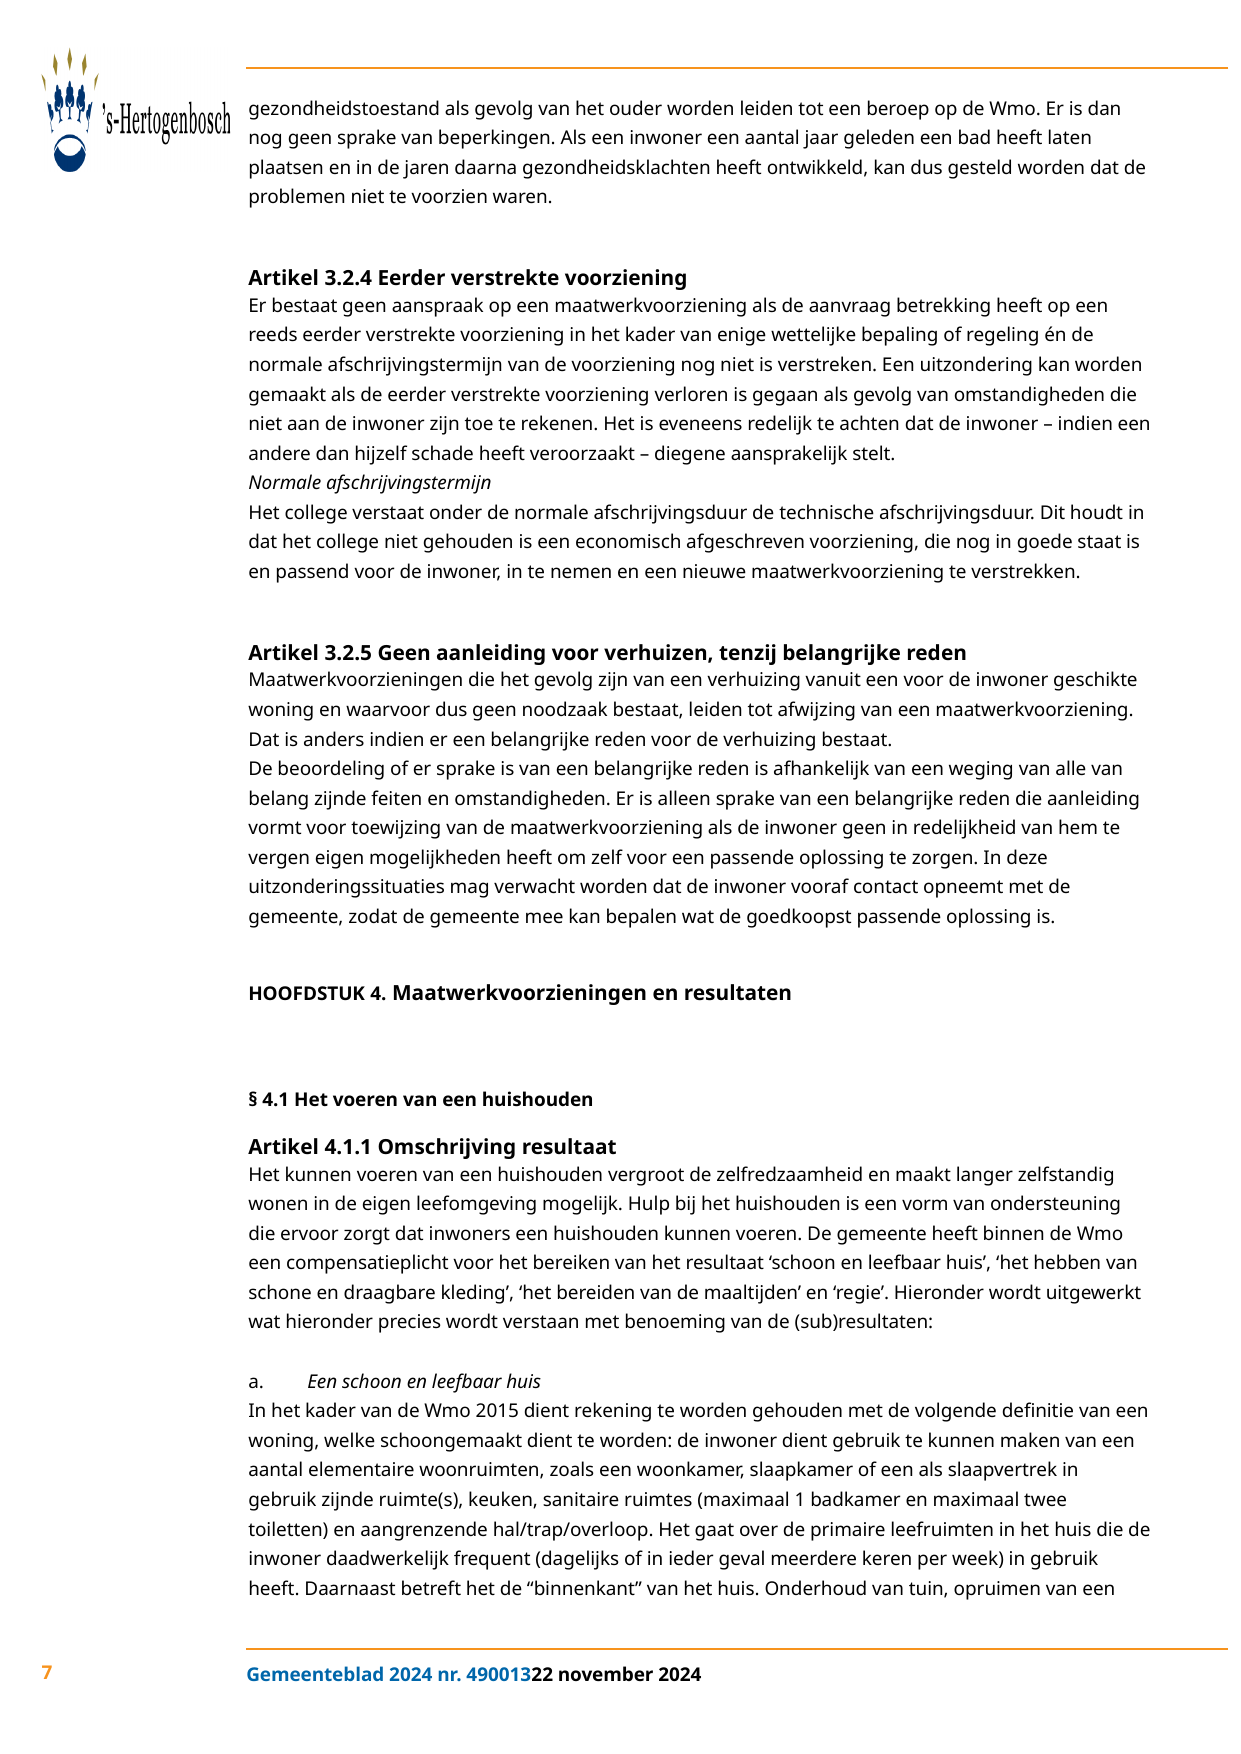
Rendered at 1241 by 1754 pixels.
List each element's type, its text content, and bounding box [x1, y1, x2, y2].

text Artikel 3.2.5 Geen aanleiding voor verhuizen, tenzij belangrijke reden [248, 638, 1152, 667]
text In het kader van de Wmo 2015 dient rekening te worden gehouden met de volgende definitie van een woning, welke schoongemaakt dient te worden: de inwoner dient gebruik te kunnen maken van een aantal elementaire woonruimten, zoals een woonkamer, slaapkamer of een als slaapvertrek in gebruik zijnde ruimte(s), keuken, sanitaire ruimtes (maximaal 1 badkamer en maximaal twee toiletten) en aangrenzende hal/trap/overloop. Het gaat over de primaire leefruimten in het huis die de inwoner daadwerkelijk frequent (dagelijks of in ieder geval meerdere keren per week) in gebruik heeft. Daarnaast betreft het de “binnenkant” van het huis. Onderhoud van tuin, opruimen van een [248, 1397, 1152, 1601]
text Er bestaat geen aanspraak op een maatwerkvoorziening als de aanvraag betrekking heeft op een reeds eerder verstrekte voorziening in het kader van enige wettelijke bepaling of regeling én de normale afschrijvingstermijn van de voorziening nog niet is verstreken. Een uitzondering kan worden gemaakt als de eerder verstrekte voorziening verloren is gegaan als gevolg van omstandigheden die niet aan de inwoner zijn toe te rekenen. Het is eveneens redelijk te achten dat de inwoner – indien een andere dan hijzelf schade heeft veroorzaakt – diegene aansprakelijk stelt. [248, 292, 1152, 466]
text Het kunnen voeren van een huishouden vergroot de zelfredzaamheid en maakt langer zelfstandig wonen in de eigen leefomgeving mogelijk. Hulp bij het huishouden is een vorm van ondersteuning die ervoor zorgt dat inwoners een huishouden kunnen voeren. De gemeente heeft binnen de Wmo een compensatieplicht voor het bereiken van het resultaat ‘schoon en leefbaar huis’, ‘het hebben van schone en draagbare kleding’, ‘het bereiden van de maaltijden’ en ‘regie’. Hieronder wordt uitgewerkt wat hieronder precies wordt verstaan met benoeming van de (sub)resultaten: [248, 1161, 1152, 1334]
picture [41, 47, 231, 172]
text Normale afschrijvingstermijn [248, 469, 1152, 495]
text gezondheidstoestand als gevolg van het ouder worden leiden tot een beroep op de Wmo. Er is dan nog geen sprake van beperkingen. Als een inwoner een aantal jaar geleden een bad heeft laten plaatsen en in de jaren daarna gezondheidsklachten heeft ontwikkeld, kan dus gesteld worden dat de problemen niet te voorzien waren. [248, 95, 1152, 209]
list Een schoon en leefbaar huis [248, 1368, 1152, 1394]
text Maatwerkvoorzieningen die het gevolg zijn van een verhuizing vanuit een voor de inwoner geschikte woning en waarvoor dus geen noodzaak bestaat, leiden tot afwijzing van een maatwerkvoorziening. Dat is anders indien er een belangrijke reden voor de verhuizing bestaat. [248, 667, 1152, 752]
text § 4.1 Het voeren van een huishouden [248, 1086, 1152, 1112]
text Het college verstaat onder de normale afschrijvingsduur de technische afschrijvingsduur. Dit houdt in dat het college niet gehouden is een economisch afgeschreven voorziening, die nog in goede staat is en passend voor de inwoner, in te nemen en een nieuwe maatwerkvoorziening te verstrekken. [248, 499, 1152, 584]
text HOOFDSTUK 4. Maatwerkvoorzieningen en resultaten [248, 978, 1152, 1007]
text De beoordeling of er sprake is van een belangrijke reden is afhankelijk van een weging van alle van belang zijnde feiten en omstandigheden. Er is alleen sprake van een belangrijke reden die aanleiding vormt voor toewijzing van de maatwerkvoorziening als de inwoner geen in redelijkheid van hem te vergen eigen mogelijkheden heeft om zelf voor een passende oplossing te zorgen. In deze uitzonderingssituaties mag verwacht worden dat de inwoner vooraf contact opneemt met de gemeente, zodat de gemeente mee kan bepalen wat de goedkoopst passende oplossing is. [248, 755, 1152, 929]
text Artikel 4.1.1 Omschrijving resultaat [248, 1132, 1152, 1161]
text Artikel 3.2.4 Eerder verstrekte voorziening [248, 263, 1152, 292]
